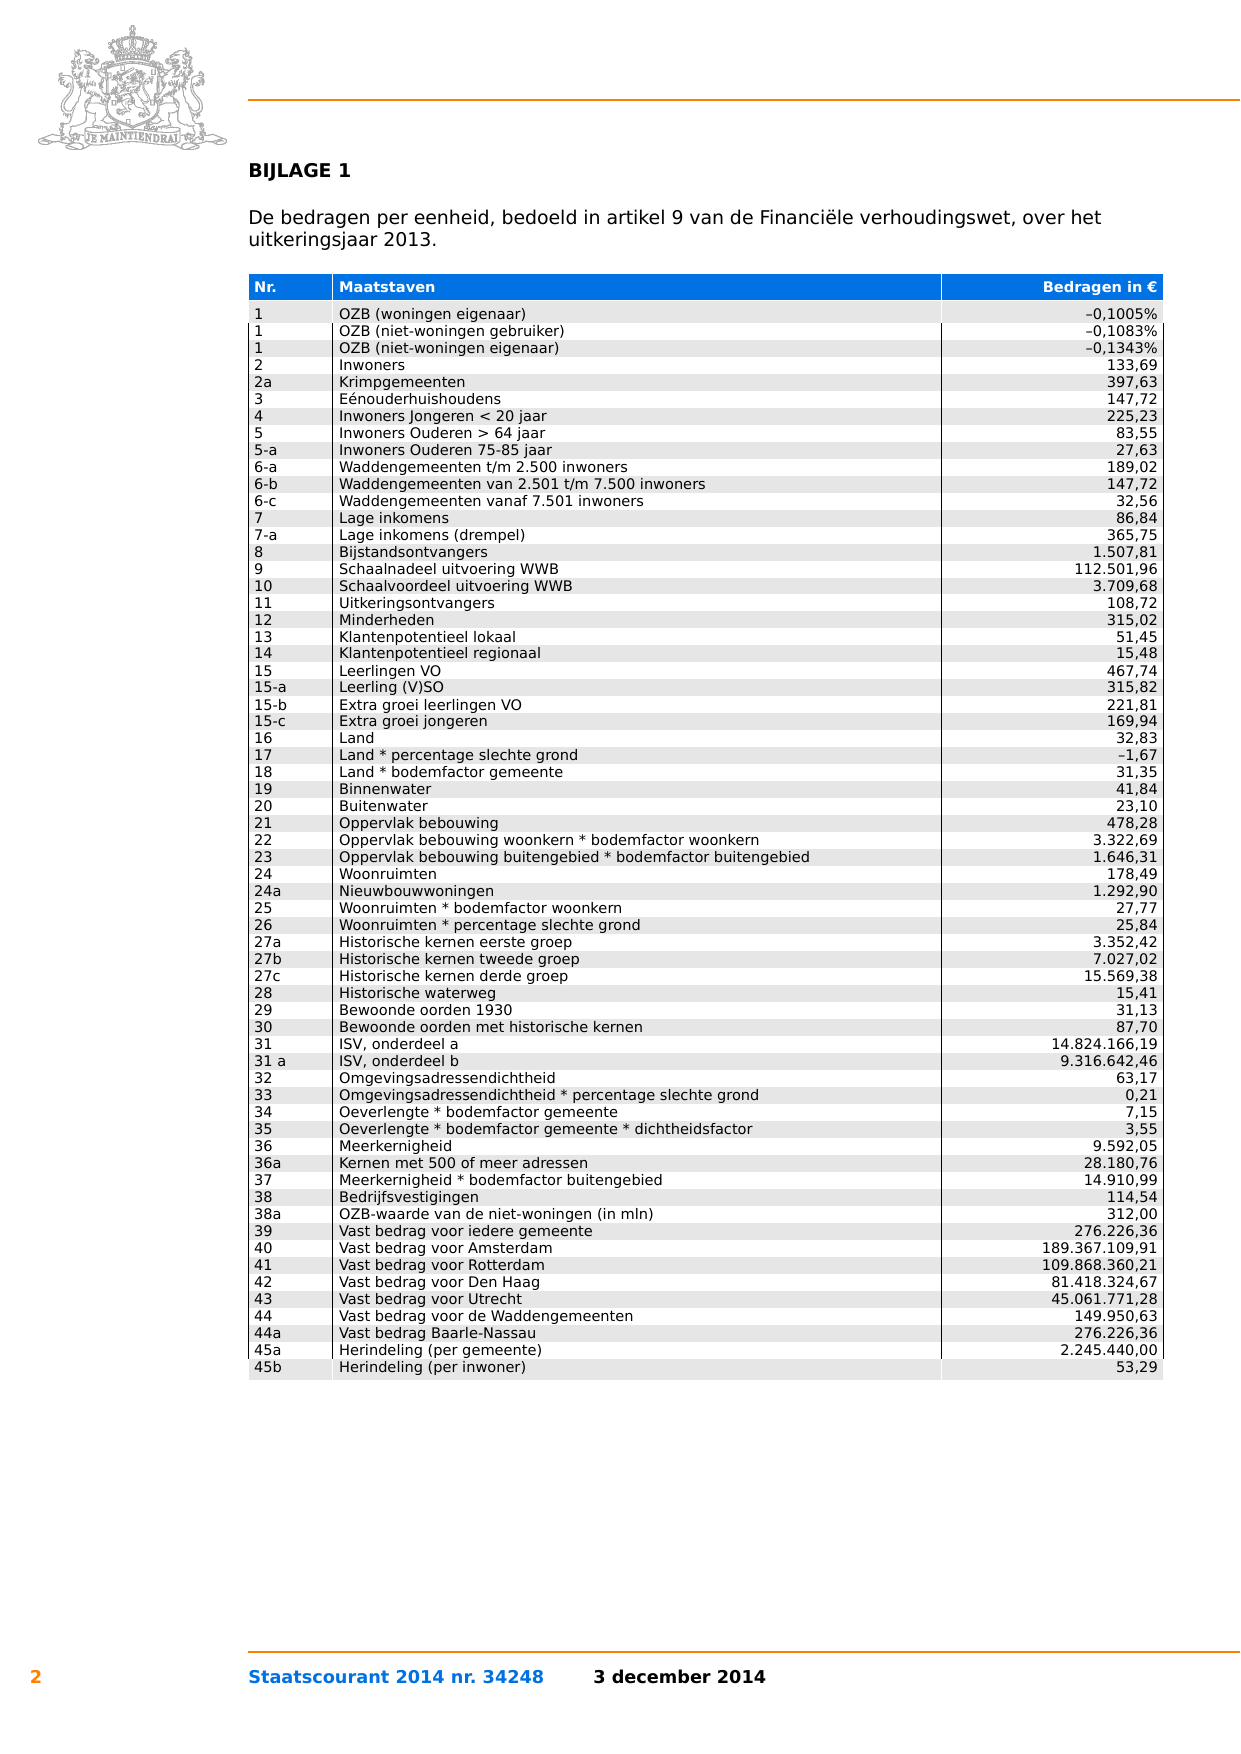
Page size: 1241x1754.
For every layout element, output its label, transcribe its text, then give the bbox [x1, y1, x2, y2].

table_cell Inwoners Jongeren < 20 jaar [333, 408, 941, 425]
table_cell Inwoners Ouderen > 64 jaar [333, 425, 941, 442]
table_cell 18 [249, 764, 332, 781]
table_cell 3 [249, 391, 332, 408]
table_cell Binnenwater [333, 781, 941, 798]
table_cell Leerlingen VO [333, 663, 941, 679]
table_cell Krimpgemeenten [333, 374, 941, 391]
table_cell Omgevingsadressendichtheid [333, 1070, 941, 1087]
table_cell 15-b [249, 696, 332, 713]
table_cell 312,00 [942, 1206, 1163, 1223]
table_cell 39 [249, 1223, 332, 1240]
table_cell 25,84 [942, 917, 1163, 934]
table_cell 276.226,36 [942, 1223, 1163, 1240]
table_cell 1.292,90 [942, 883, 1163, 900]
table_cell 33 [249, 1087, 332, 1104]
table_cell 1.646,31 [942, 849, 1163, 866]
table_cell 114,54 [942, 1189, 1163, 1206]
table_cell 108,72 [942, 595, 1163, 611]
table_cell 51,45 [942, 629, 1163, 645]
table_cell Lage inkomens (drempel) [333, 527, 941, 543]
table_cell Vast bedrag voor Rotterdam [333, 1257, 941, 1274]
table_cell Extra groei leerlingen VO [333, 696, 941, 713]
table_cell 38 [249, 1189, 332, 1206]
table_header Nr. [249, 274, 332, 300]
table_cell 31,35 [942, 764, 1163, 781]
table_cell 6-b [249, 476, 332, 493]
table_cell 34 [249, 1104, 332, 1121]
table_cell OZB (niet-woningen eigenaar) [333, 340, 941, 357]
table_cell 41,84 [942, 781, 1163, 798]
table_cell Historische kernen derde groep [333, 968, 941, 985]
table_cell Meerkernigheid [333, 1138, 941, 1155]
table_cell 27,77 [942, 900, 1163, 917]
table_cell Oeverlengte * bodemfactor gemeente * dichtheidsfactor [333, 1121, 941, 1138]
table_cell 2.245.440,00 [942, 1342, 1163, 1358]
table_cell 178,49 [942, 866, 1163, 883]
table_cell 467,74 [942, 663, 1163, 679]
table_cell 276.226,36 [942, 1325, 1163, 1342]
table_cell 44 [249, 1308, 332, 1324]
table_cell Woonruimten * percentage slechte grond [333, 917, 941, 934]
table_cell 63,17 [942, 1070, 1163, 1087]
table_cell 10 [249, 578, 332, 594]
table_cell 32,56 [942, 493, 1163, 509]
table_cell Klantenpotentieel lokaal [333, 629, 941, 645]
table_cell Historische waterweg [333, 985, 941, 1002]
table_cell 7,15 [942, 1104, 1163, 1121]
table_cell 0,21 [942, 1087, 1163, 1104]
table_cell 45a [249, 1342, 332, 1358]
table_cell 6-a [249, 459, 332, 476]
table_cell 15 [249, 663, 332, 679]
table_cell 36a [249, 1155, 332, 1172]
table_cell 27c [249, 968, 332, 985]
table_cell 15-a [249, 679, 332, 696]
table_cell 397,63 [942, 374, 1163, 391]
table_cell 221,81 [942, 696, 1163, 713]
table_header Bedragen in € [942, 274, 1163, 300]
table_cell 15.569,38 [942, 968, 1163, 985]
table_cell Vast bedrag Baarle-Nassau [333, 1325, 941, 1342]
table_cell 27b [249, 951, 332, 968]
picture [38, 25, 227, 150]
table_cell 35 [249, 1121, 332, 1138]
table_cell Waddengemeenten van 2.501 t/m 7.500 inwoners [333, 476, 941, 493]
table_cell 31,13 [942, 1002, 1163, 1019]
table_cell 3.322,69 [942, 832, 1163, 849]
table_cell Inwoners [333, 357, 941, 374]
table_cell Waddengemeenten vanaf 7.501 inwoners [333, 493, 941, 509]
table_cell 27a [249, 934, 332, 951]
table_cell 478,28 [942, 815, 1163, 832]
table_cell 5-a [249, 442, 332, 459]
table_cell 87,70 [942, 1019, 1163, 1036]
table_cell Herindeling (per gemeente) [333, 1342, 941, 1358]
table_cell 83,55 [942, 425, 1163, 442]
table_cell 9.316.642,46 [942, 1053, 1163, 1070]
table_cell 45b [249, 1359, 332, 1380]
table_cell 189,02 [942, 459, 1163, 476]
table_cell Uitkeringsontvangers [333, 595, 941, 611]
table_cell 3,55 [942, 1121, 1163, 1138]
table_cell –0,1343% [942, 340, 1163, 357]
table_cell 23 [249, 849, 332, 866]
table_cell 81.418.324,67 [942, 1274, 1163, 1291]
table_cell 27,63 [942, 442, 1163, 459]
table_cell 4 [249, 408, 332, 425]
table_cell Vast bedrag voor de Waddengemeenten [333, 1308, 941, 1324]
table_cell Extra groei jongeren [333, 713, 941, 730]
table_cell 2 [249, 357, 332, 374]
table_cell 22 [249, 832, 332, 849]
table_cell Oppervlak bebouwing woonkern * bodemfactor woonkern [333, 832, 941, 849]
table_cell 43 [249, 1291, 332, 1308]
table_cell Schaalnadeel uitvoering WWB [333, 561, 941, 577]
table_cell Land * bodemfactor gemeente [333, 764, 941, 781]
table_cell 15,41 [942, 985, 1163, 1002]
table_cell 9 [249, 561, 332, 577]
table_cell 14.910,99 [942, 1172, 1163, 1189]
table_cell 19 [249, 781, 332, 798]
table_cell OZB (niet-woningen gebruiker) [333, 323, 941, 340]
table_cell 112.501,96 [942, 561, 1163, 577]
table_cell 3.709,68 [942, 578, 1163, 594]
table_cell 147,72 [942, 476, 1163, 493]
table_cell Bewoonde oorden met historische kernen [333, 1019, 941, 1036]
table_cell 26 [249, 917, 332, 934]
table_cell 16 [249, 730, 332, 747]
table_cell 14 [249, 645, 332, 662]
table_cell Klantenpotentieel regionaal [333, 645, 941, 662]
table_cell ISV, onderdeel b [333, 1053, 941, 1070]
table_cell 8 [249, 544, 332, 561]
table_cell 44a [249, 1325, 332, 1342]
table_cell 32,83 [942, 730, 1163, 747]
table_cell 7 [249, 510, 332, 527]
table_cell 24a [249, 883, 332, 900]
table_cell 7-a [249, 527, 332, 543]
table_cell 15-c [249, 713, 332, 730]
table_cell –0,1083% [942, 323, 1163, 340]
table_cell 315,82 [942, 679, 1163, 696]
table_cell Vast bedrag voor Amsterdam [333, 1240, 941, 1257]
table_cell Land * percentage slechte grond [333, 747, 941, 764]
table_cell 41 [249, 1257, 332, 1274]
table_cell Leerling (V)SO [333, 679, 941, 696]
table_cell Schaalvoordeel uitvoering WWB [333, 578, 941, 594]
table_cell Bedrijfsvestigingen [333, 1189, 941, 1206]
table_cell 1 [249, 301, 332, 323]
table_cell 1.507,81 [942, 544, 1163, 561]
table_cell Bewoonde oorden 1930 [333, 1002, 941, 1019]
table_cell 109.868.360,21 [942, 1257, 1163, 1274]
table_cell Lage inkomens [333, 510, 941, 527]
table_cell Woonruimten [333, 866, 941, 883]
table_cell –1,67 [942, 747, 1163, 764]
table_cell 86,84 [942, 510, 1163, 527]
table_cell 31 a [249, 1053, 332, 1070]
table_cell 17 [249, 747, 332, 764]
table_cell 5 [249, 425, 332, 442]
table_cell Oeverlengte * bodemfactor gemeente [333, 1104, 941, 1121]
table_cell Vast bedrag voor Den Haag [333, 1274, 941, 1291]
table_cell 24 [249, 866, 332, 883]
table_cell 37 [249, 1172, 332, 1189]
table_cell 28 [249, 985, 332, 1002]
table_cell Herindeling (per inwoner) [333, 1359, 941, 1380]
table_cell 1 [249, 323, 332, 340]
table_cell 11 [249, 595, 332, 611]
table_cell Oppervlak bebouwing buitengebied * bodemfactor buitengebied [333, 849, 941, 866]
table_cell Historische kernen tweede groep [333, 951, 941, 968]
table_cell 25 [249, 900, 332, 917]
table_cell 365,75 [942, 527, 1163, 543]
table_cell Omgevingsadressendichtheid * percentage slechte grond [333, 1087, 941, 1104]
table_cell 169,94 [942, 713, 1163, 730]
table_cell Minderheden [333, 611, 941, 628]
table_cell 9.592,05 [942, 1138, 1163, 1155]
table_cell 225,23 [942, 408, 1163, 425]
table_cell 189.367.109,91 [942, 1240, 1163, 1257]
table_cell 1 [249, 340, 332, 357]
table_cell Oppervlak bebouwing [333, 815, 941, 832]
table_cell 149.950,63 [942, 1308, 1163, 1324]
table_cell 147,72 [942, 391, 1163, 408]
table_cell Vast bedrag voor Utrecht [333, 1291, 941, 1308]
table_cell 6-c [249, 493, 332, 509]
table_cell Vast bedrag voor iedere gemeente [333, 1223, 941, 1240]
table_cell 29 [249, 1002, 332, 1019]
table_cell 31 [249, 1036, 332, 1053]
table_cell 15,48 [942, 645, 1163, 662]
table_cell Eénouderhuishoudens [333, 391, 941, 408]
table_cell 38a [249, 1206, 332, 1223]
table_cell Land [333, 730, 941, 747]
table_cell Buitenwater [333, 798, 941, 815]
subtitle BIJLAGE 1 [248, 160, 1163, 182]
table_cell 21 [249, 815, 332, 832]
table_cell 45.061.771,28 [942, 1291, 1163, 1308]
text De bedragen per eenheid, bedoeld in artikel 9 van de Financiële verhoudingswet, over het uitkeringsjaar 2013. [248, 207, 1163, 251]
table_cell 53,29 [942, 1359, 1163, 1380]
table_cell Woonruimten * bodemfactor woonkern [333, 900, 941, 917]
table_cell 7.027,02 [942, 951, 1163, 968]
table_cell OZB (woningen eigenaar) [333, 301, 941, 323]
table_cell 42 [249, 1274, 332, 1291]
table_cell 3.352,42 [942, 934, 1163, 951]
table_cell Waddengemeenten t/m 2.500 inwoners [333, 459, 941, 476]
table_cell ISV, onderdeel a [333, 1036, 941, 1053]
table_cell Meerkernigheid * bodemfactor buitengebied [333, 1172, 941, 1189]
table_cell Bijstandsontvangers [333, 544, 941, 561]
table_cell Inwoners Ouderen 75-85 jaar [333, 442, 941, 459]
table_cell 30 [249, 1019, 332, 1036]
table_cell 12 [249, 611, 332, 628]
table_cell OZB-waarde van de niet-woningen (in mln) [333, 1206, 941, 1223]
table_cell Nieuwbouwwoningen [333, 883, 941, 900]
table_cell 20 [249, 798, 332, 815]
table_cell 23,10 [942, 798, 1163, 815]
table_cell 36 [249, 1138, 332, 1155]
table_cell 315,02 [942, 611, 1163, 628]
table_cell 32 [249, 1070, 332, 1087]
table_cell Kernen met 500 of meer adressen [333, 1155, 941, 1172]
table_cell 40 [249, 1240, 332, 1257]
table_header Maatstaven [333, 274, 941, 300]
table_cell 13 [249, 629, 332, 645]
table_cell 2a [249, 374, 332, 391]
table_cell 28.180,76 [942, 1155, 1163, 1172]
table_cell –0,1005% [942, 301, 1163, 323]
table_cell 133,69 [942, 357, 1163, 374]
table_cell 14.824.166,19 [942, 1036, 1163, 1053]
table_cell Historische kernen eerste groep [333, 934, 941, 951]
